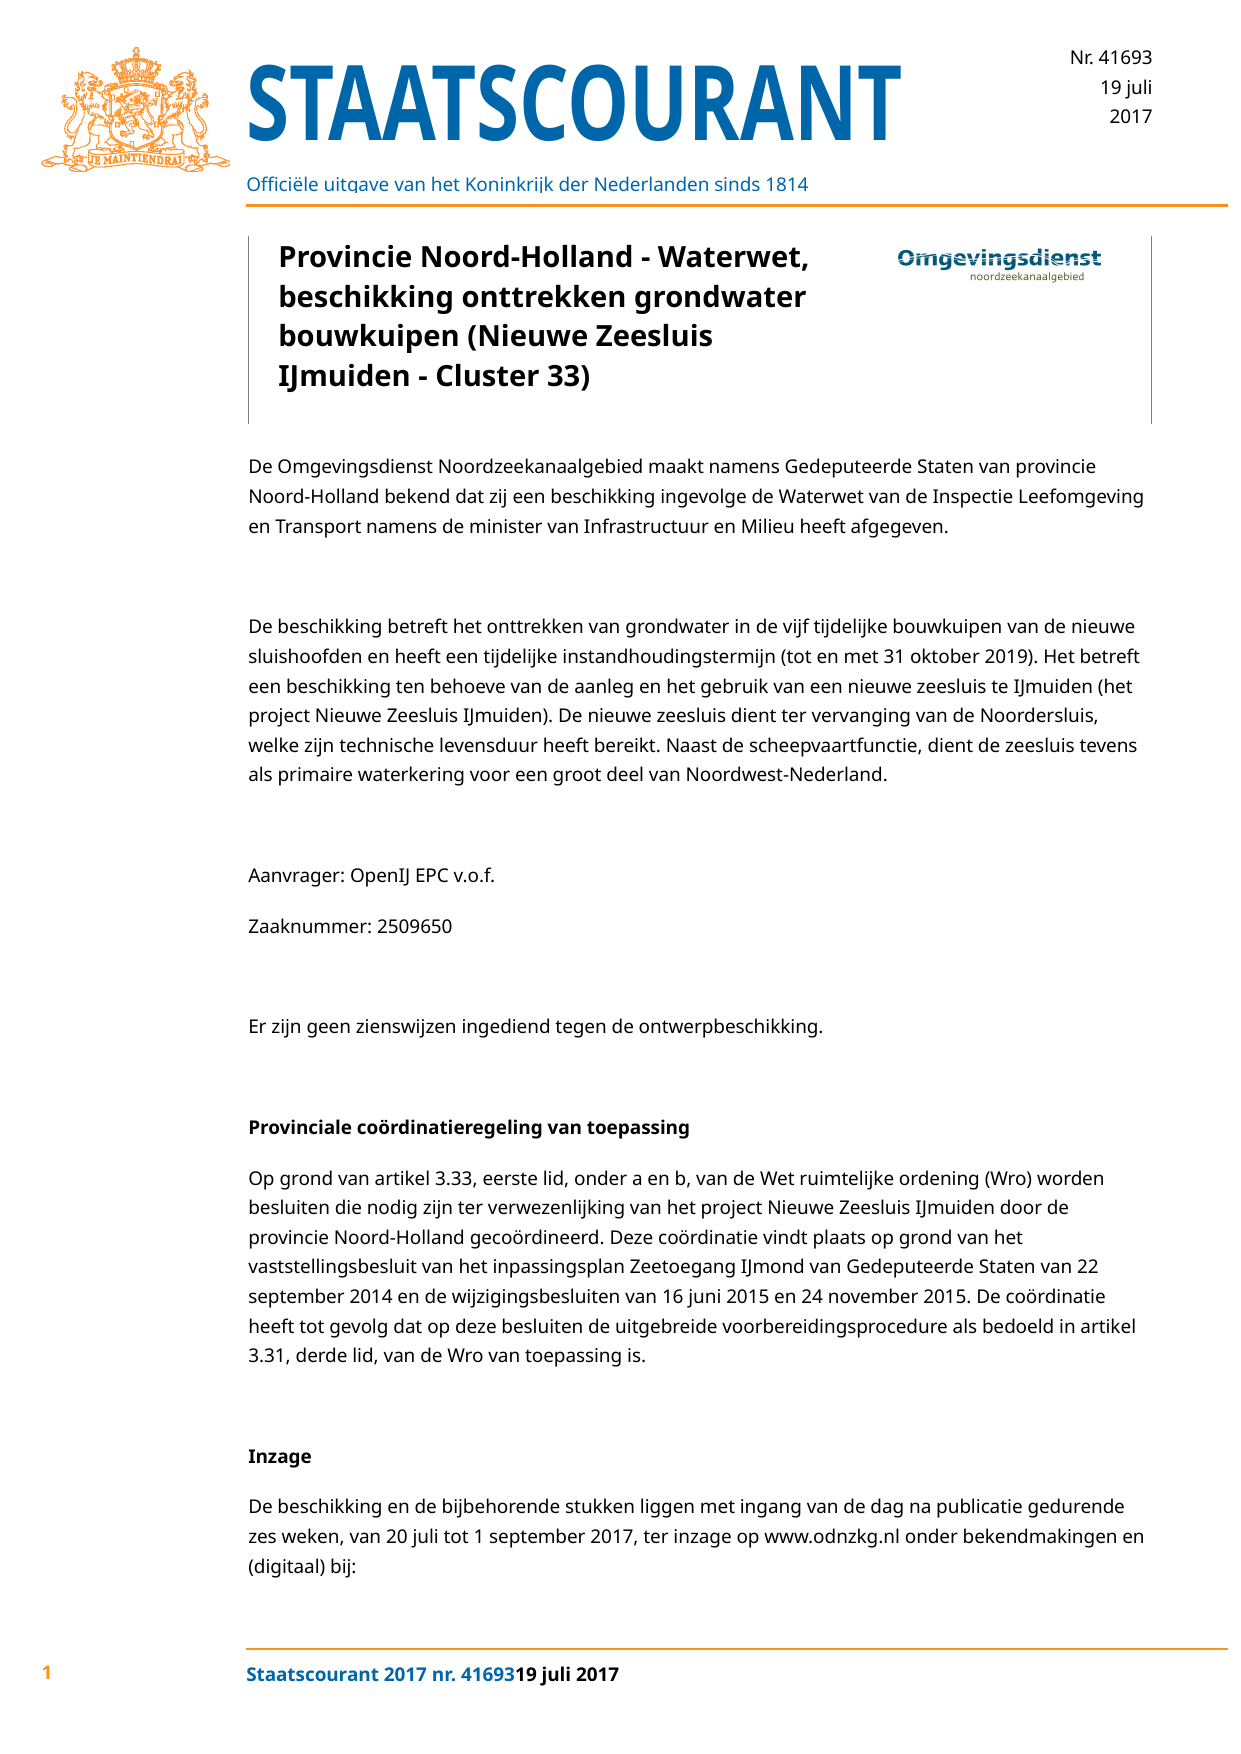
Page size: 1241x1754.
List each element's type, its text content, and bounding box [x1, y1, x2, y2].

text Aanvrager: OpenIJ EPC v.o.f. [248, 862, 1152, 888]
picture [882, 236, 1119, 300]
text De beschikking betreft het onttrekken van grondwater in de vijf tijdelijke bouwkuipen van de nieuwe sluishoofden en heeft een tijdelijke instandhoudingstermijn (tot en met 31 oktober 2019). Het betreft een beschikking ten behoeve van de aanleg en het gebruik van een nieuwe zeesluis te IJmuiden (het project Nieuwe Zeesluis IJmuiden). De nieuwe zeesluis dient ter vervanging van de Noordersluis, welke zijn technische levensduur heeft bereikt. Naast de scheepvaartfunctie, dient de zeesluis tevens als primaire waterkering voor een groot deel van Noordwest-Nederland. [248, 614, 1152, 787]
text De Omgevingsdienst Noordzeekanaalgebied maakt namens Gedeputeerde Staten van provincie Noord-Holland bekend dat zij een beschikking ingevolge de Waterwet van de Inspectie Leefomgeving en Transport namens de minister van Infrastructuur en Milieu heeft afgegeven. [248, 454, 1152, 538]
picture [41, 47, 231, 172]
text Op grond van artikel 3.33, eerste lid, onder a en b, van de Wet ruimtelijke ordening (Wro) worden besluiten die nodig zijn ter verwezenlijking van het project Nieuwe Zeesluis IJmuiden door de provincie Noord-Holland gecoördineerd. Deze coördinatie vindt plaats op grond van het vaststellingsbesluit van het inpassingsplan Zeetoegang IJmond van Gedeputeerde Staten van 22 september 2014 en de wijzigingsbesluiten van 16 juni 2015 en 24 november 2015. De coördinatie heeft tot gevolg dat op deze besluiten de uitgebreide voorbereidingsprocedure als bedoeld in artikel 3.31, derde lid, van de Wro van toepassing is. [248, 1165, 1152, 1368]
text De beschikking en de bijbehorende stukken liggen met ingang van de dag na publicatie gedurende zes weken, van 20 juli tot 1 september 2017, ter inzage op www.odnzkg.nl onder bekendmakingen en (digitaal) bij: [248, 1494, 1152, 1578]
text Inzage [248, 1443, 1152, 1469]
table_header Provincie Noord-Holland - Waterwet, beschikking onttrekken grondwater bouwkuipen (Nieuwe Zeesluis IJmuiden - Cluster 33) [249, 236, 850, 424]
table_header [850, 236, 1151, 424]
text Er zijn geen zienswijzen ingediend tegen de ontwerpbeschikking. [248, 1014, 1152, 1039]
text Provinciale coördinatieregeling van toepassing [248, 1114, 1152, 1140]
text Zaaknummer: 2509650 [248, 913, 1152, 938]
